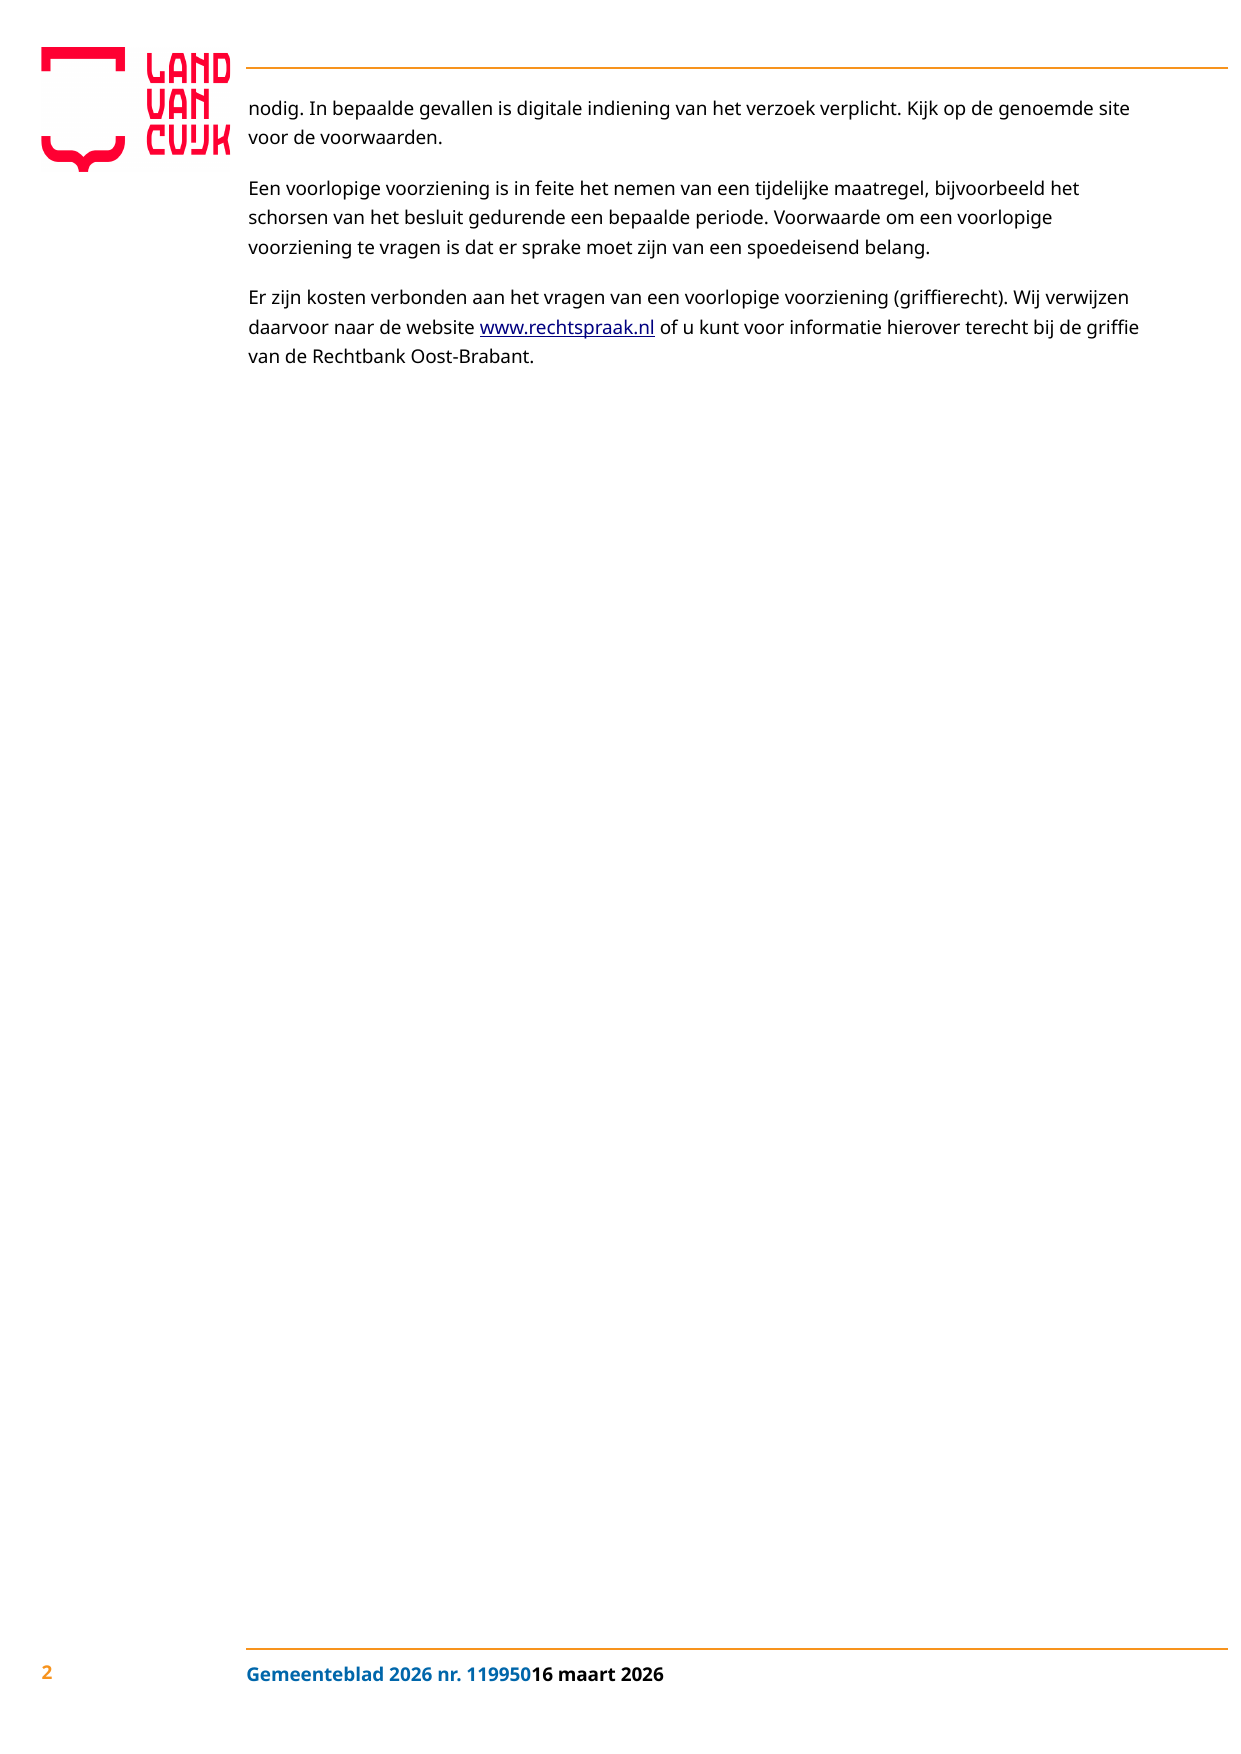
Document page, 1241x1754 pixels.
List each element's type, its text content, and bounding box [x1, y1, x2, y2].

text nodig. In bepaalde gevallen is digitale indiening van het verzoek verplicht. Kijk op de genoemde site voor de voorwaarden. [248, 95, 1152, 150]
text Er zijn kosten verbonden aan het vragen van een voorlopige voorziening (griffierecht). Wij verwijzen daarvoor naar de website www.rechtspraak.nl of u kunt voor informatie hierover terecht bij de griffie van de Rechtbank Oost-Brabant. [248, 284, 1152, 369]
text Een voorlopige voorziening is in feite het nemen van een tijdelijke maatregel, bijvoorbeeld het schorsen van het besluit gedurende een bepaalde periode. Voorwaarde om een voorlopige voorziening te vragen is dat er sprake moet zijn van een spoedeisend belang. [248, 175, 1152, 260]
picture [41, 47, 231, 172]
